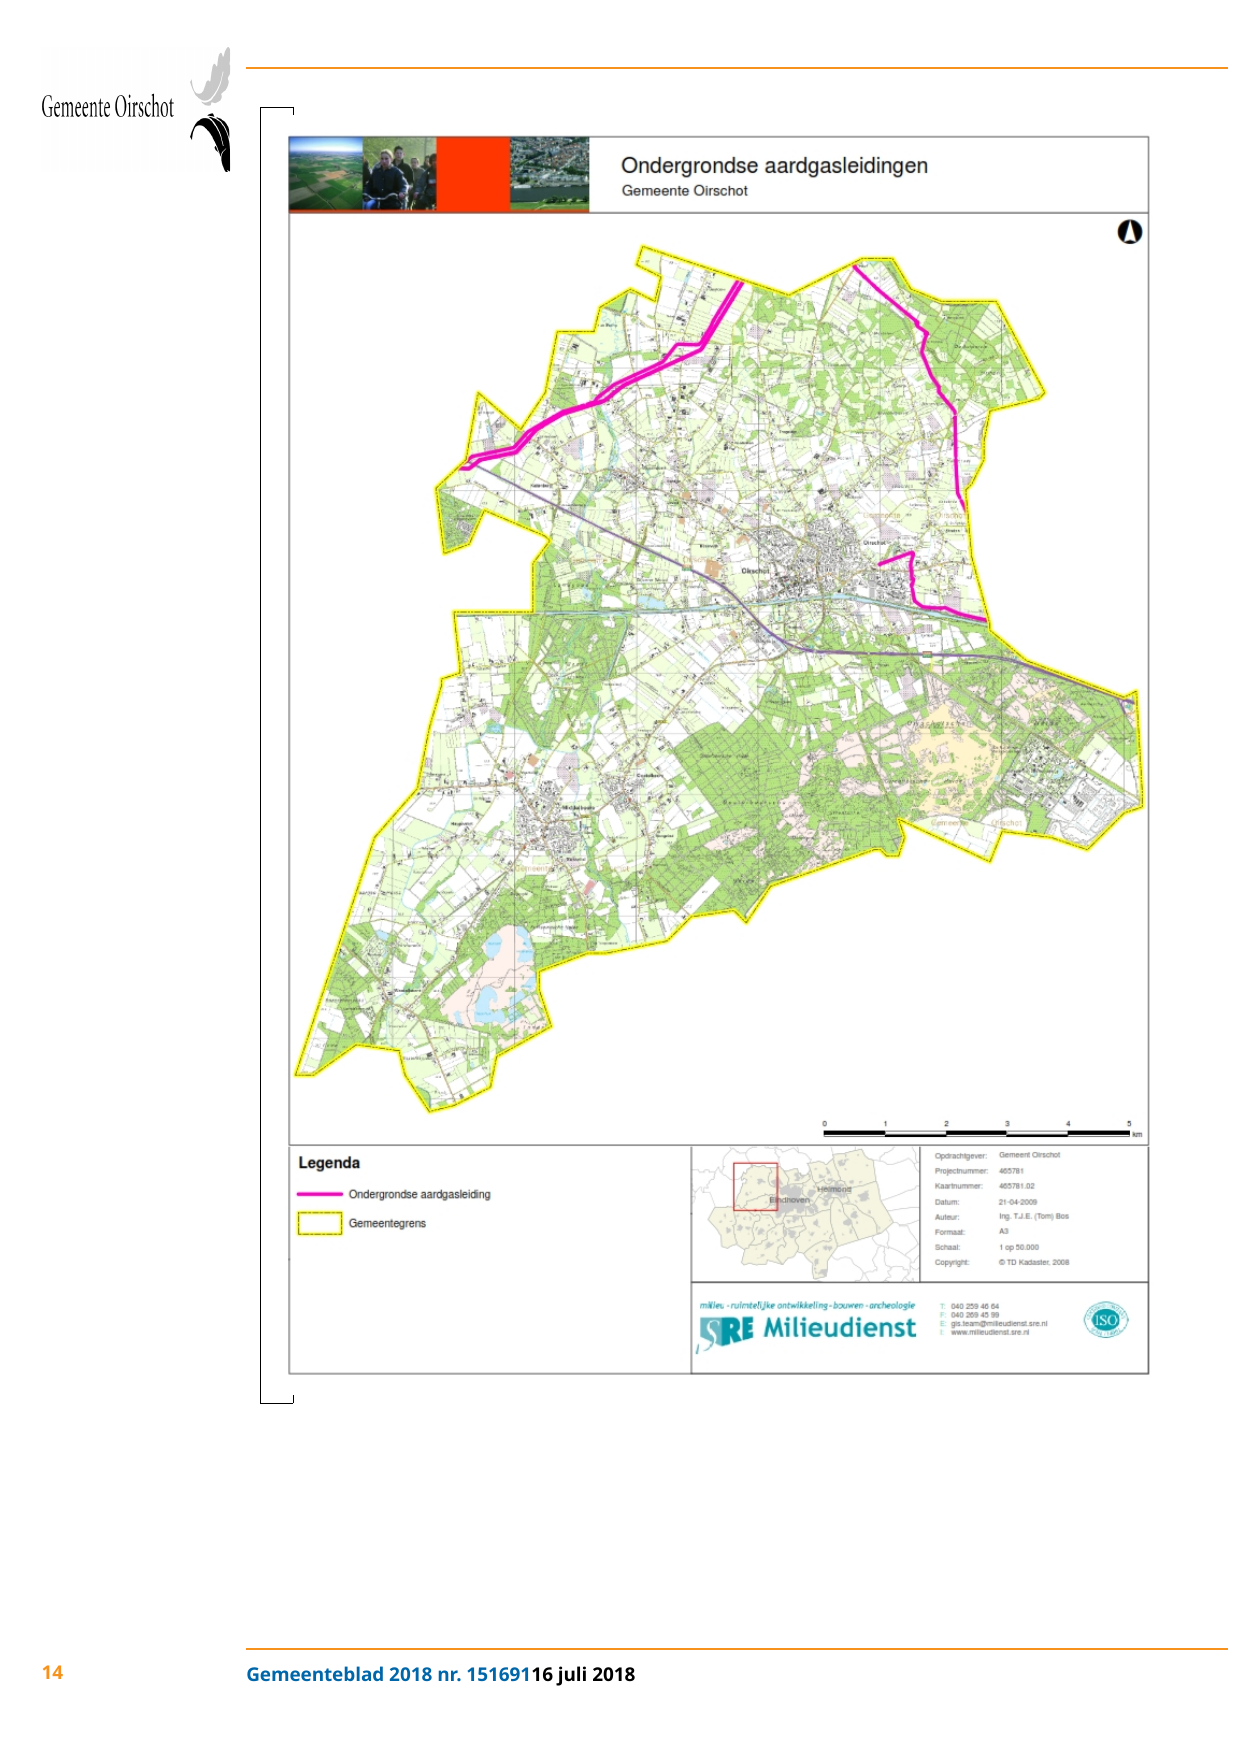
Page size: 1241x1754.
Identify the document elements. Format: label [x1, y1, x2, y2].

picture [268, 115, 1173, 1395]
picture [41, 47, 231, 172]
